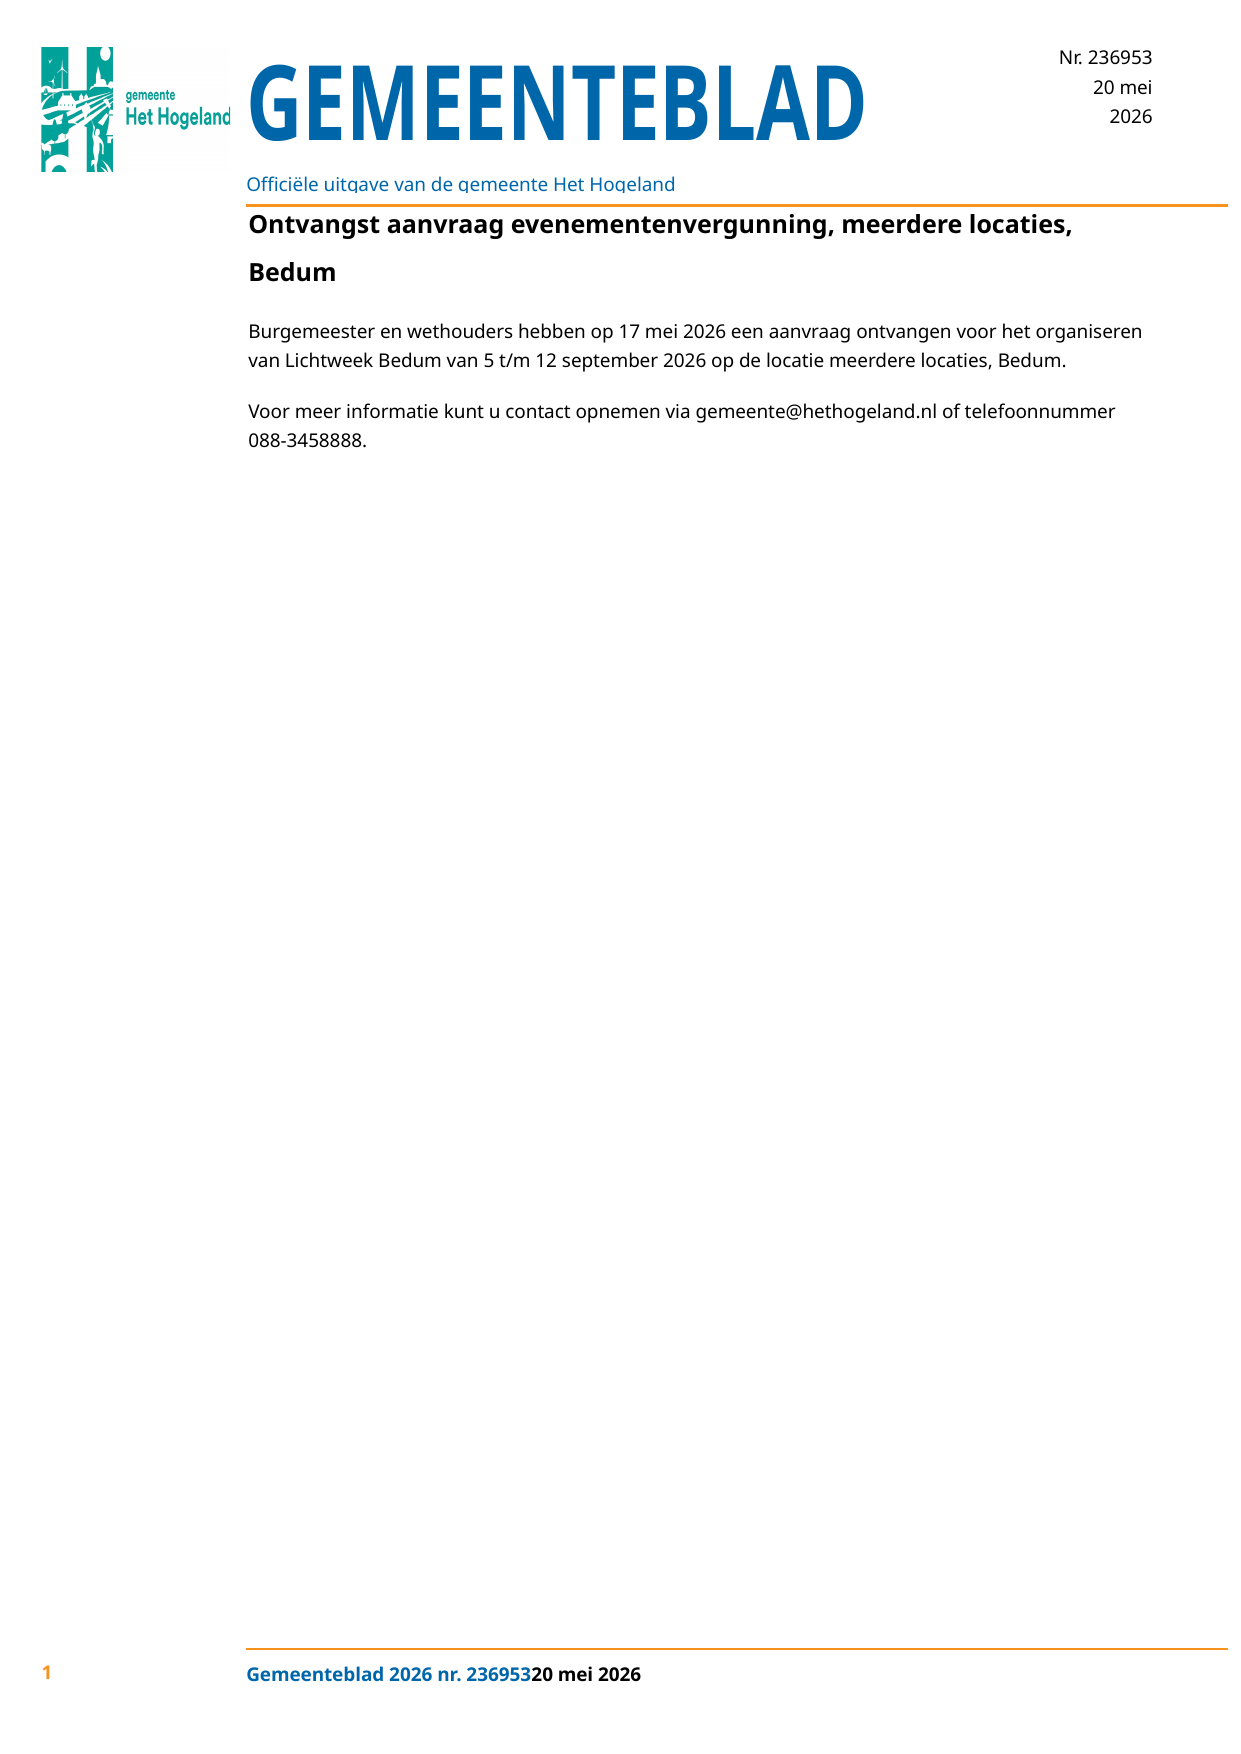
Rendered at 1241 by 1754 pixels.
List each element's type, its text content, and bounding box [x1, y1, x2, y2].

text Burgemeester en wethouders hebben op 17 mei 2026 een aanvraag ontvangen voor het organiseren van Lichtweek Bedum van 5 t/m 12 september 2026 op de locatie meerdere locaties, Bedum. [248, 318, 1152, 373]
text Ontvangst aanvraag evenementenvergunning, meerdere locaties, Bedum [248, 207, 1152, 288]
text Voor meer informatie kunt u contact opnemen via gemeente@hethogeland.nl of telefoonnummer 088-3458888. [248, 398, 1152, 453]
picture [41, 47, 231, 172]
